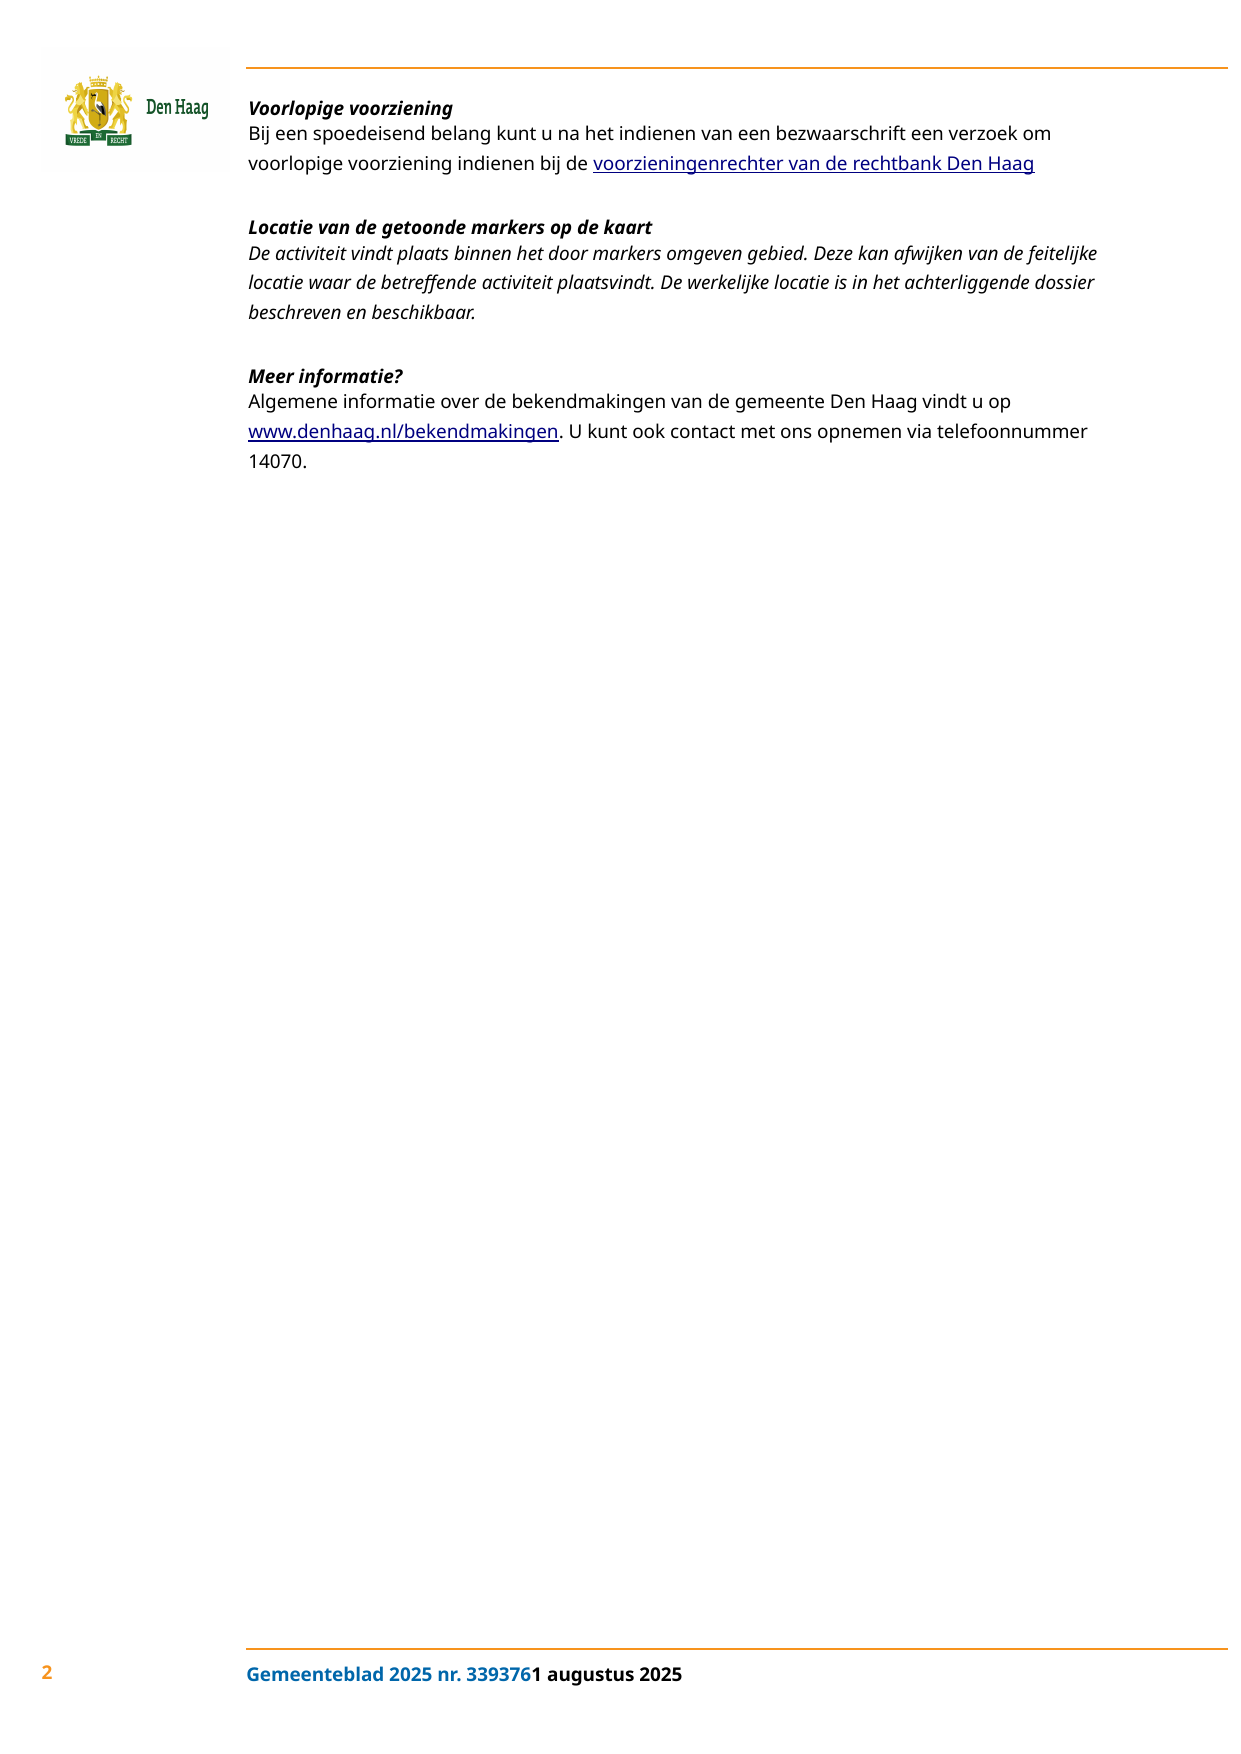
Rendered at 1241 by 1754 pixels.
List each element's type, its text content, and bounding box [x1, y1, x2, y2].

text Locatie van de getoonde markers op de kaart [248, 214, 1152, 240]
text De activiteit vindt plaats binnen het door markers omgeven gebied. Deze kan afwijken van de feitelijke locatie waar de betreffende activiteit plaatsvindt. De werkelijke locatie is in het achterliggende dossier beschreven en beschikbaar. [248, 240, 1152, 325]
text Meer informatie? [248, 363, 1152, 389]
text Algemene informatie over de bekendmakingen van de gemeente Den Haag vindt u op www.denhaag.nl/bekendmakingen. U kunt ook contact met ons opnemen via telefoonnummer 14070. [248, 389, 1152, 473]
picture [41, 47, 231, 172]
text Bij een spoedeisend belang kunt u na het indienen van een bezwaarschrift een verzoek om voorlopige voorziening indienen bij de voorzieningenrechter van de rechtbank Den Haag [248, 121, 1152, 176]
text Voorlopige voorziening [248, 95, 1152, 121]
